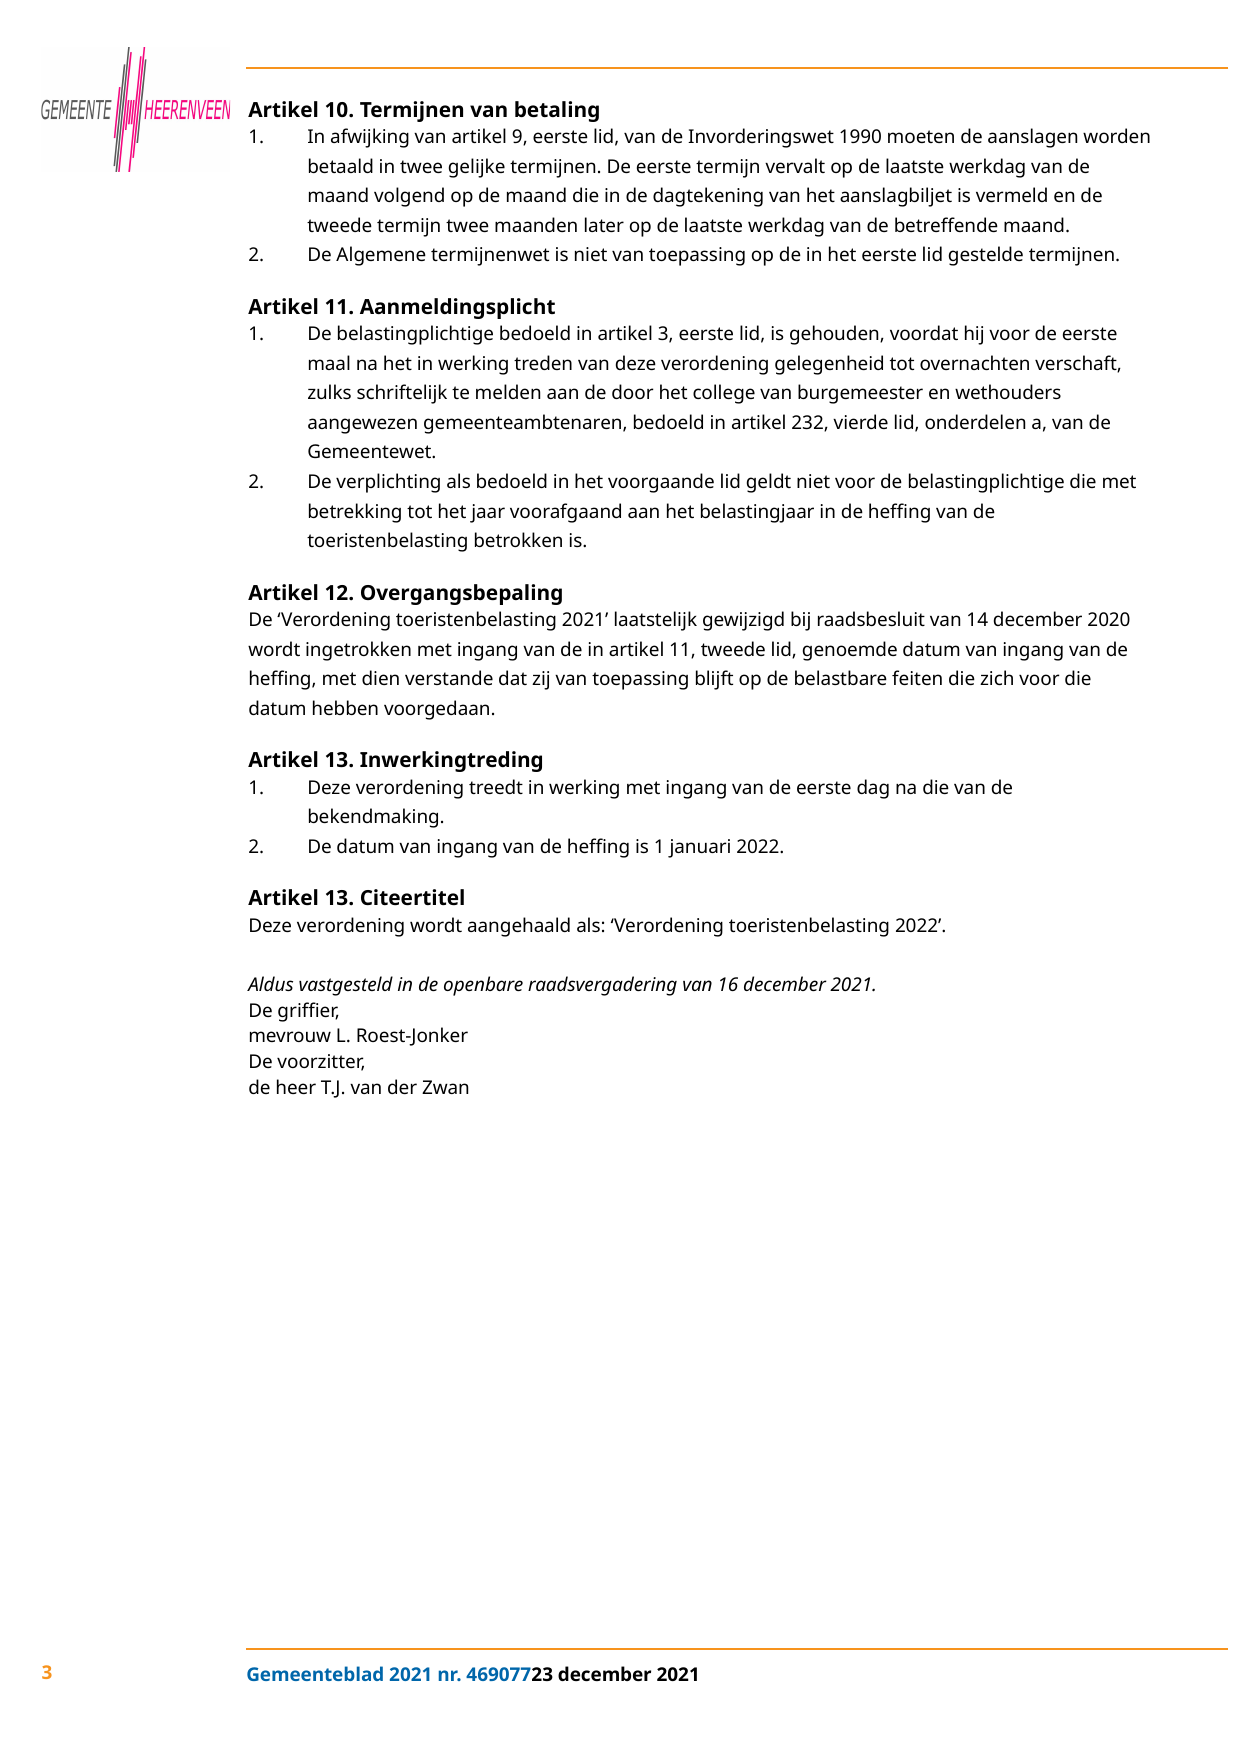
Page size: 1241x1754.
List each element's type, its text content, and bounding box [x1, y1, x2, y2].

text Artikel 13. Citeertitel [248, 883, 1152, 912]
text Artikel 13. Inwerkingtreding [248, 746, 1152, 774]
text Artikel 10. Termijnen van betaling [248, 95, 1152, 123]
text De griffier, [248, 997, 1152, 1023]
list De verplichting als bedoeld in het voorgaande lid geldt niet voor de belastingplichtige die met betrekking tot het jaar voorafgaand aan het belastingjaar in de heffing van de toeristenbelasting betrokken is. [248, 468, 1152, 553]
list Deze verordening treedt in werking met ingang van de eerste dag na die van de bekendmaking. [248, 774, 1152, 829]
list De datum van ingang van de heffing is 1 januari 2022. [248, 833, 1152, 859]
list De belastingplichtige bedoeld in artikel 3, eerste lid, is gehouden, voordat hij voor de eerste maal na het in werking treden van deze verordening gelegenheid tot overnachten verschaft, zulks schriftelijk te melden aan de door het college van burgemeester en wethouders aangewezen gemeenteambtenaren, bedoeld in artikel 232, vierde lid, onderdelen a, van de Gemeentewet. [248, 320, 1152, 464]
text De ‘Verordening toeristenbelasting 2021’ laatstelijk gewijzigd bij raadsbesluit van 14 december 2020 wordt ingetrokken met ingang van de in artikel 11, tweede lid, genoemde datum van ingang van de heffing, met dien verstande dat zij van toepassing blijft op de belastbare feiten die zich voor die datum hebben voorgedaan. [248, 606, 1152, 721]
text Aldus vastgesteld in de openbare raadsvergadering van 16 december 2021. [248, 971, 1152, 997]
text Deze verordening wordt aangehaald als: ‘Verordening toeristenbelasting 2022’. [248, 912, 1152, 938]
list In afwijking van artikel 9, eerste lid, van de Invorderingswet 1990 moeten de aanslagen worden betaald in twee gelijke termijnen. De eerste termijn vervalt op de laatste werkdag van de maand volgend op de maand die in de dagtekening van het aanslagbiljet is vermeld en de tweede termijn twee maanden later op de laatste werkdag van de betreffende maand. [248, 123, 1152, 238]
text mevrouw L. Roest-Jonker [248, 1023, 1152, 1048]
text de heer T.J. van der Zwan [248, 1074, 1152, 1100]
list De Algemene termijnenwet is niet van toepassing op de in het eerste lid gestelde termijnen. [248, 242, 1152, 267]
text Artikel 11. Aanmeldingsplicht [248, 292, 1152, 320]
text De voorzitter, [248, 1048, 1152, 1074]
text Artikel 12. Overgangsbepaling [248, 578, 1152, 606]
picture [41, 47, 231, 172]
